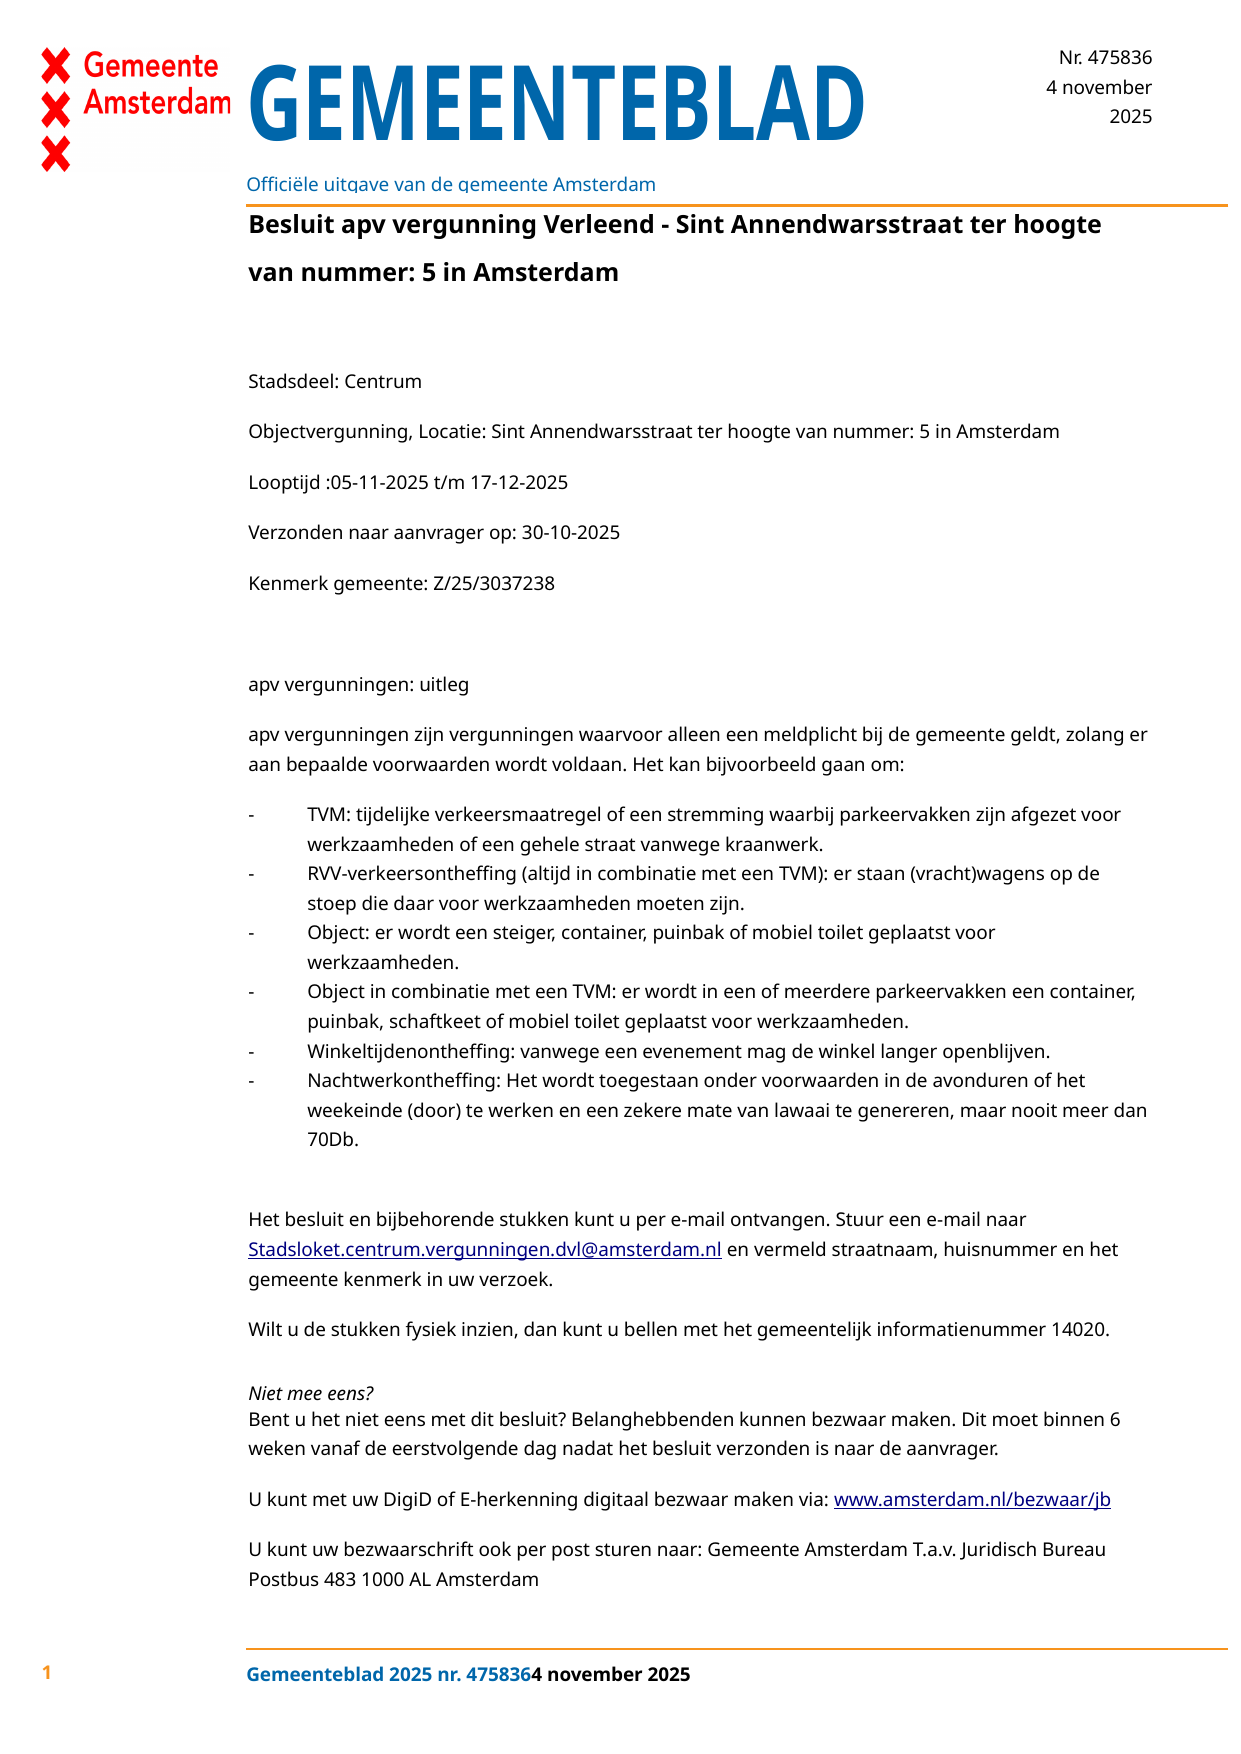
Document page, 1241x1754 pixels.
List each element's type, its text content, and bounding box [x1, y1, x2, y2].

list Object: er wordt een steiger, container, puinbak of mobiel toilet geplaatst voor werkzaamheden. [248, 919, 1152, 975]
text Het besluit en bijbehorende stukken kunt u per e-mail ontvangen. Stuur een e-mail naar Stadsloket.centrum.vergunningen.dvl@amsterdam.nl en vermeld straatnaam, huisnummer en het gemeente kenmerk in uw verzoek. [248, 1207, 1152, 1292]
text Kenmerk gemeente: Z/25/3037238 [248, 570, 1152, 596]
list RVV-verkeersontheffing (altijd in combinatie met een TVM): er staan (vracht)wagens op de stoep die daar voor werkzaamheden moeten zijn. [248, 860, 1152, 916]
text apv vergunningen: uitleg [248, 671, 1152, 697]
list TVM: tijdelijke verkeersmaatregel of een stremming waarbij parkeervakken zijn afgezet voor werkzaamheden of een gehele straat vanwege kraanwerk. [248, 801, 1152, 857]
picture [41, 47, 231, 172]
text Looptijd :05-11-2025 t/m 17-12-2025 [248, 469, 1152, 495]
text Objectvergunning, Locatie: Sint Annendwarsstraat ter hoogte van nummer: 5 in Amsterdam [248, 419, 1152, 444]
text U kunt met uw DigiD of E-herkenning digitaal bezwaar maken via: www.amsterdam.nl/bezwaar/jb [248, 1486, 1152, 1512]
list Nachtwerkontheffing: Het wordt toegestaan onder voorwaarden in de avonduren of het weekeinde (door) te werken en een zekere mate van lawaai te genereren, maar nooit meer dan 70Db. [248, 1067, 1152, 1152]
list Winkeltijdenontheffing: vanwege een evenement mag de winkel langer openblijven. [248, 1038, 1152, 1064]
text U kunt uw bezwaarschrift ook per post sturen naar: Gemeente Amsterdam T.a.v. Juridisch Bureau Postbus 483 1000 AL Amsterdam [248, 1536, 1152, 1592]
text Bent u het niet eens met dit besluit? Belanghebbenden kunnen bezwaar maken. Dit moet binnen 6 weken vanaf de eerstvolgende dag nadat het besluit verzonden is naar de aanvrager. [248, 1406, 1152, 1461]
list Object in combinatie met een TVM: er wordt in een of meerdere parkeervakken een container, puinbak, schaftkeet of mobiel toilet geplaatst voor werkzaamheden. [248, 979, 1152, 1034]
text Wilt u de stukken fysiek inzien, dan kunt u bellen met het gemeentelijk informatienummer 14020. [248, 1316, 1152, 1342]
text apv vergunningen zijn vergunningen waarvoor alleen een meldplicht bij de gemeente geldt, zolang er aan bepaalde voorwaarden wordt voldaan. Het kan bijvoorbeeld gaan om: [248, 721, 1152, 777]
text Niet mee eens? [248, 1380, 1152, 1406]
text Stadsdeel: Centrum [248, 368, 1152, 394]
text Besluit apv vergunning Verleend - Sint Annendwarsstraat ter hoogte van nummer: 5 in Amsterdam [248, 207, 1152, 288]
text Verzonden naar aanvrager op: 30-10-2025 [248, 519, 1152, 545]
